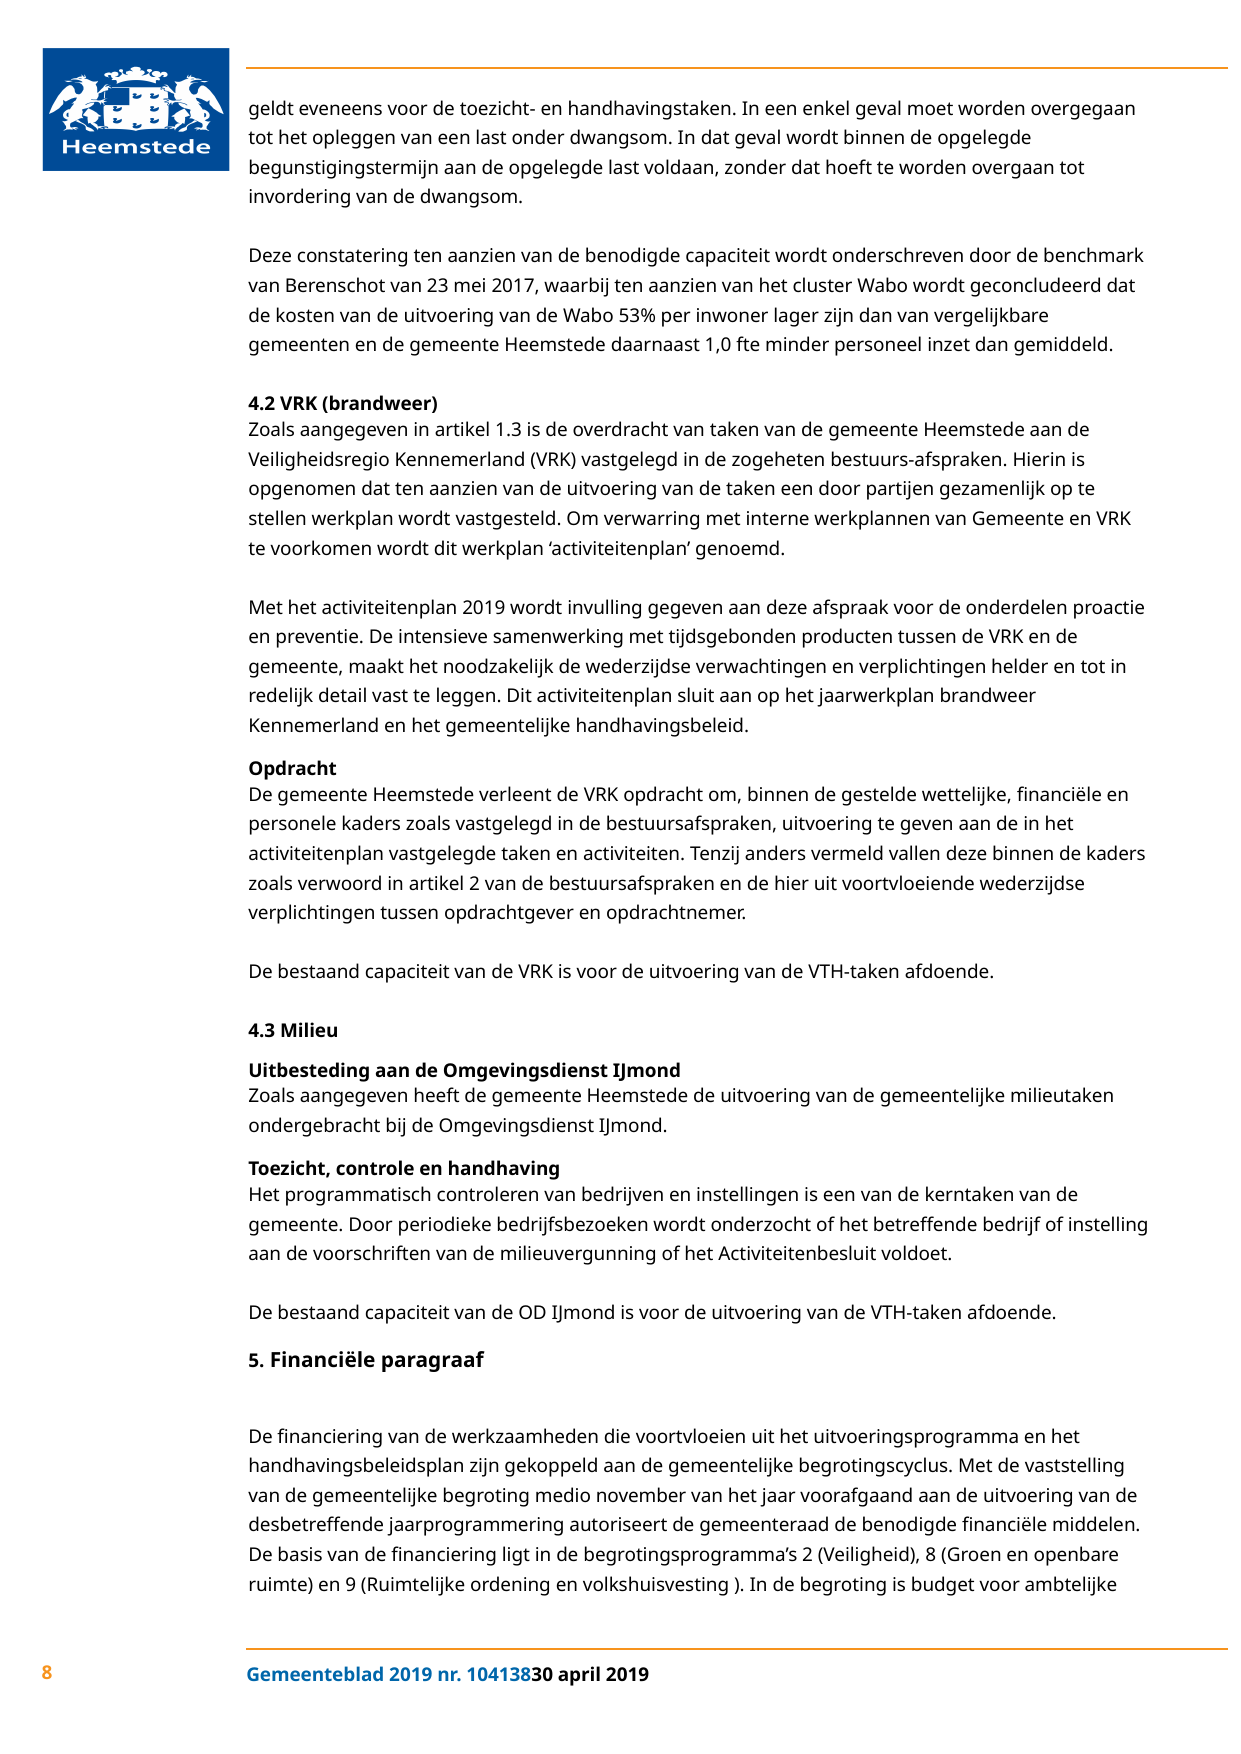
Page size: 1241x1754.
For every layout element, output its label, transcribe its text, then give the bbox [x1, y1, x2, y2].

text 4.3 Milieu [248, 1018, 1152, 1043]
text Toezicht, controle en handhaving [248, 1155, 1152, 1181]
text Het programmatisch controleren van bedrijven en instellingen is een van de kerntaken van de gemeente. Door periodieke bedrijfsbezoeken wordt onderzocht of het betreffende bedrijf of instelling aan de voorschriften van de milieuvergunning of het Activiteitenbesluit voldoet. [248, 1181, 1152, 1266]
text Opdracht [248, 755, 1152, 781]
text 5. Financiële paragraaf [248, 1345, 1152, 1373]
text De financiering van de werkzaamheden die voortvloeien uit het uitvoeringsprogramma en het handhavingsbeleidsplan zijn gekoppeld aan de gemeentelijke begrotingscyclus. Met de vaststelling van de gemeentelijke begroting medio november van het jaar voorafgaand aan de uitvoering van de desbetreffende jaarprogrammering autoriseert de gemeenteraad de benodigde financiële middelen. [248, 1423, 1152, 1537]
text De gemeente Heemstede verleent de VRK opdracht om, binnen de gestelde wettelijke, financiële en personele kaders zoals vastgelegd in de bestuursafspraken, uitvoering te geven aan de in het activiteitenplan vastgelegde taken en activiteiten. Tenzij anders vermeld vallen deze binnen de kaders zoals verwoord in artikel 2 van de bestuursafspraken en de hier uit voortvloeiende wederzijdse verplichtingen tussen opdrachtgever en opdrachtnemer. [248, 781, 1152, 925]
text De bestaand capaciteit van de VRK is voor de uitvoering van de VTH-taken afdoende. [248, 958, 1152, 984]
text Deze constatering ten aanzien van de benodigde capaciteit wordt onderschreven door de benchmark van Berenschot van 23 mei 2017, waarbij ten aanzien van het cluster Wabo wordt geconcludeerd dat de kosten van de uitvoering van de Wabo 53% per inwoner lager zijn dan van vergelijkbare gemeenten en de gemeente Heemstede daarnaast 1,0 fte minder personeel inzet dan gemiddeld. [248, 243, 1152, 357]
text geldt eveneens voor de toezicht- en handhavingstaken. In een enkel geval moet worden overgegaan tot het opleggen van een last onder dwangsom. In dat geval wordt binnen de opgelegde begunstigingstermijn aan de opgelegde last voldaan, zonder dat hoeft te worden overgaan tot invordering van de dwangsom. [248, 95, 1152, 209]
text Uitbesteding aan de Omgevingsdienst IJmond [248, 1057, 1152, 1083]
text Zoals aangegeven heeft de gemeente Heemstede de uitvoering van de gemeentelijke milieutaken ondergebracht bij de Omgevingsdienst IJmond. [248, 1083, 1152, 1138]
text 4.2 VRK (brandweer) [248, 391, 1152, 416]
picture [41, 47, 231, 172]
text Zoals aangegeven in artikel 1.3 is de overdracht van taken van de gemeente Heemstede aan de Veiligheidsregio Kennemerland (VRK) vastgelegd in de zogeheten bestuurs-afspraken. Hierin is opgenomen dat ten aanzien van de uitvoering van de taken een door partijen gezamenlijk op te stellen werkplan wordt vastgesteld. Om verwarring met interne werkplannen van Gemeente en VRK te voorkomen wordt dit werkplan ‘activiteitenplan’ genoemd. [248, 416, 1152, 560]
text Met het activiteitenplan 2019 wordt invulling gegeven aan deze afspraak voor de onderdelen proactie en preventie. De intensieve samenwerking met tijdsgebonden producten tussen de VRK en de gemeente, maakt het noodzakelijk de wederzijdse verwachtingen en verplichtingen helder en tot in redelijk detail vast te leggen. Dit activiteitenplan sluit aan op het jaarwerkplan brandweer Kennemerland en het gemeentelijke handhavingsbeleid. [248, 594, 1152, 738]
text De bestaand capaciteit van de OD IJmond is voor de uitvoering van de VTH-taken afdoende. [248, 1299, 1152, 1325]
text De basis van de financiering ligt in de begrotingsprogramma’s 2 (Veiligheid), 8 (Groen en openbare ruimte) en 9 (Ruimtelijke ordening en volkshuisvesting ). In de begroting is budget voor ambtelijke [248, 1541, 1152, 1596]
